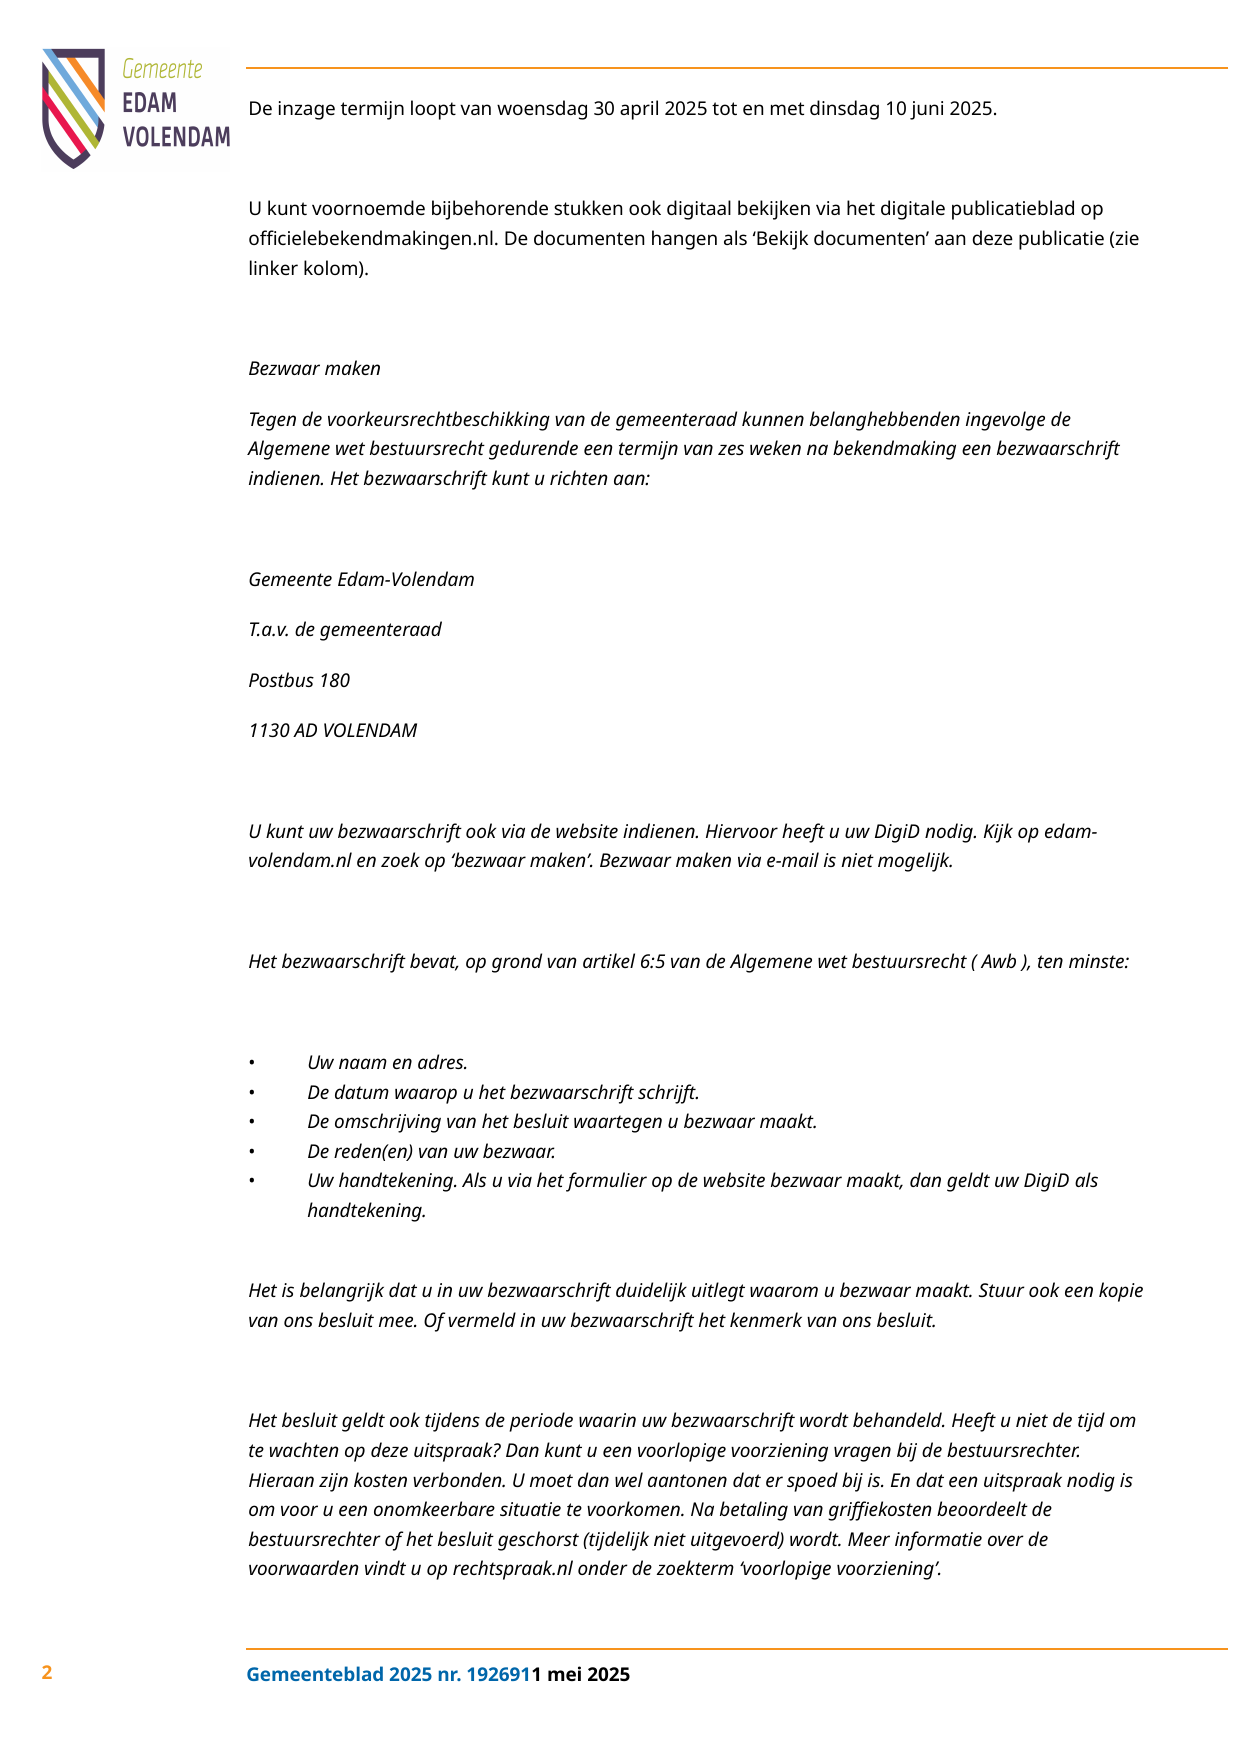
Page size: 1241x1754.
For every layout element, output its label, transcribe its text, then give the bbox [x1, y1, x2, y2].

text Postbus 180 [248, 667, 1152, 693]
text Bezwaar maken [248, 356, 1152, 381]
list Uw handtekening. Als u via het formulier op de website bezwaar maakt, dan geldt uw DigiD als handtekening. [248, 1168, 1152, 1223]
text Het bezwaarschrift bevat, op grond van artikel 6:5 van de Algemene wet bestuursrecht ( Awb ), ten minste: [248, 948, 1152, 974]
text Gemeente Edam-Volendam [248, 566, 1152, 592]
list Uw naam en adres. [248, 1049, 1152, 1075]
list De reden(en) van uw bezwaar. [248, 1138, 1152, 1164]
text T.a.v. de gemeenteraad [248, 616, 1152, 642]
text 1130 AD VOLENDAM [248, 717, 1152, 743]
text Het besluit geldt ook tijdens de periode waarin uw bezwaarschrift wordt behandeld. Heeft u niet de tijd om te wachten op deze uitspraak? Dan kunt u een voorlopige voorziening vragen bij de bestuursrechter. Hieraan zijn kosten verbonden. U moet dan wel aantonen dat er spoed bij is. En dat een uitspraak nodig is om voor u een onomkeerbare situatie te voorkomen. Na betaling van griffiekosten beoordeelt de bestuursrechter of het besluit geschorst (tijdelijk niet uitgevoerd) wordt. Meer informatie over de voorwaarden vindt u op rechtspraak.nl onder de zoekterm ‘voorlopige voorziening’. [248, 1408, 1152, 1581]
list De datum waarop u het bezwaarschrift schrijft. [248, 1079, 1152, 1105]
text U kunt uw bezwaarschrift ook via de website indienen. Hiervoor heeft u uw DigiD nodig. Kijk op edam-volendam.nl en zoek op ‘bezwaar maken’. Bezwaar maken via e-mail is niet mogelijk. [248, 818, 1152, 873]
text Tegen de voorkeursrechtbeschikking van de gemeenteraad kunnen belanghebbenden ingevolge de Algemene wet bestuursrecht gedurende een termijn van zes weken na bekendmaking een bezwaarschrift indienen. Het bezwaarschrift kunt u richten aan: [248, 406, 1152, 491]
picture [41, 47, 231, 172]
text De inzage termijn loopt van woensdag 30 april 2025 tot en met dinsdag 10 juni 2025. [248, 95, 1152, 121]
list De omschrijving van het besluit waartegen u bezwaar maakt. [248, 1108, 1152, 1134]
text Het is belangrijk dat u in uw bezwaarschrift duidelijk uitlegt waarom u bezwaar maakt. Stuur ook een kopie van ons besluit mee. Of vermeld in uw bezwaarschrift het kenmerk van ons besluit. [248, 1277, 1152, 1333]
text U kunt voornoemde bijbehorende stukken ook digitaal bekijken via het digitale publicatieblad op officielebekendmakingen.nl. De documenten hangen als ‘Bekijk documenten’ aan deze publicatie (zie linker kolom). [248, 196, 1152, 281]
